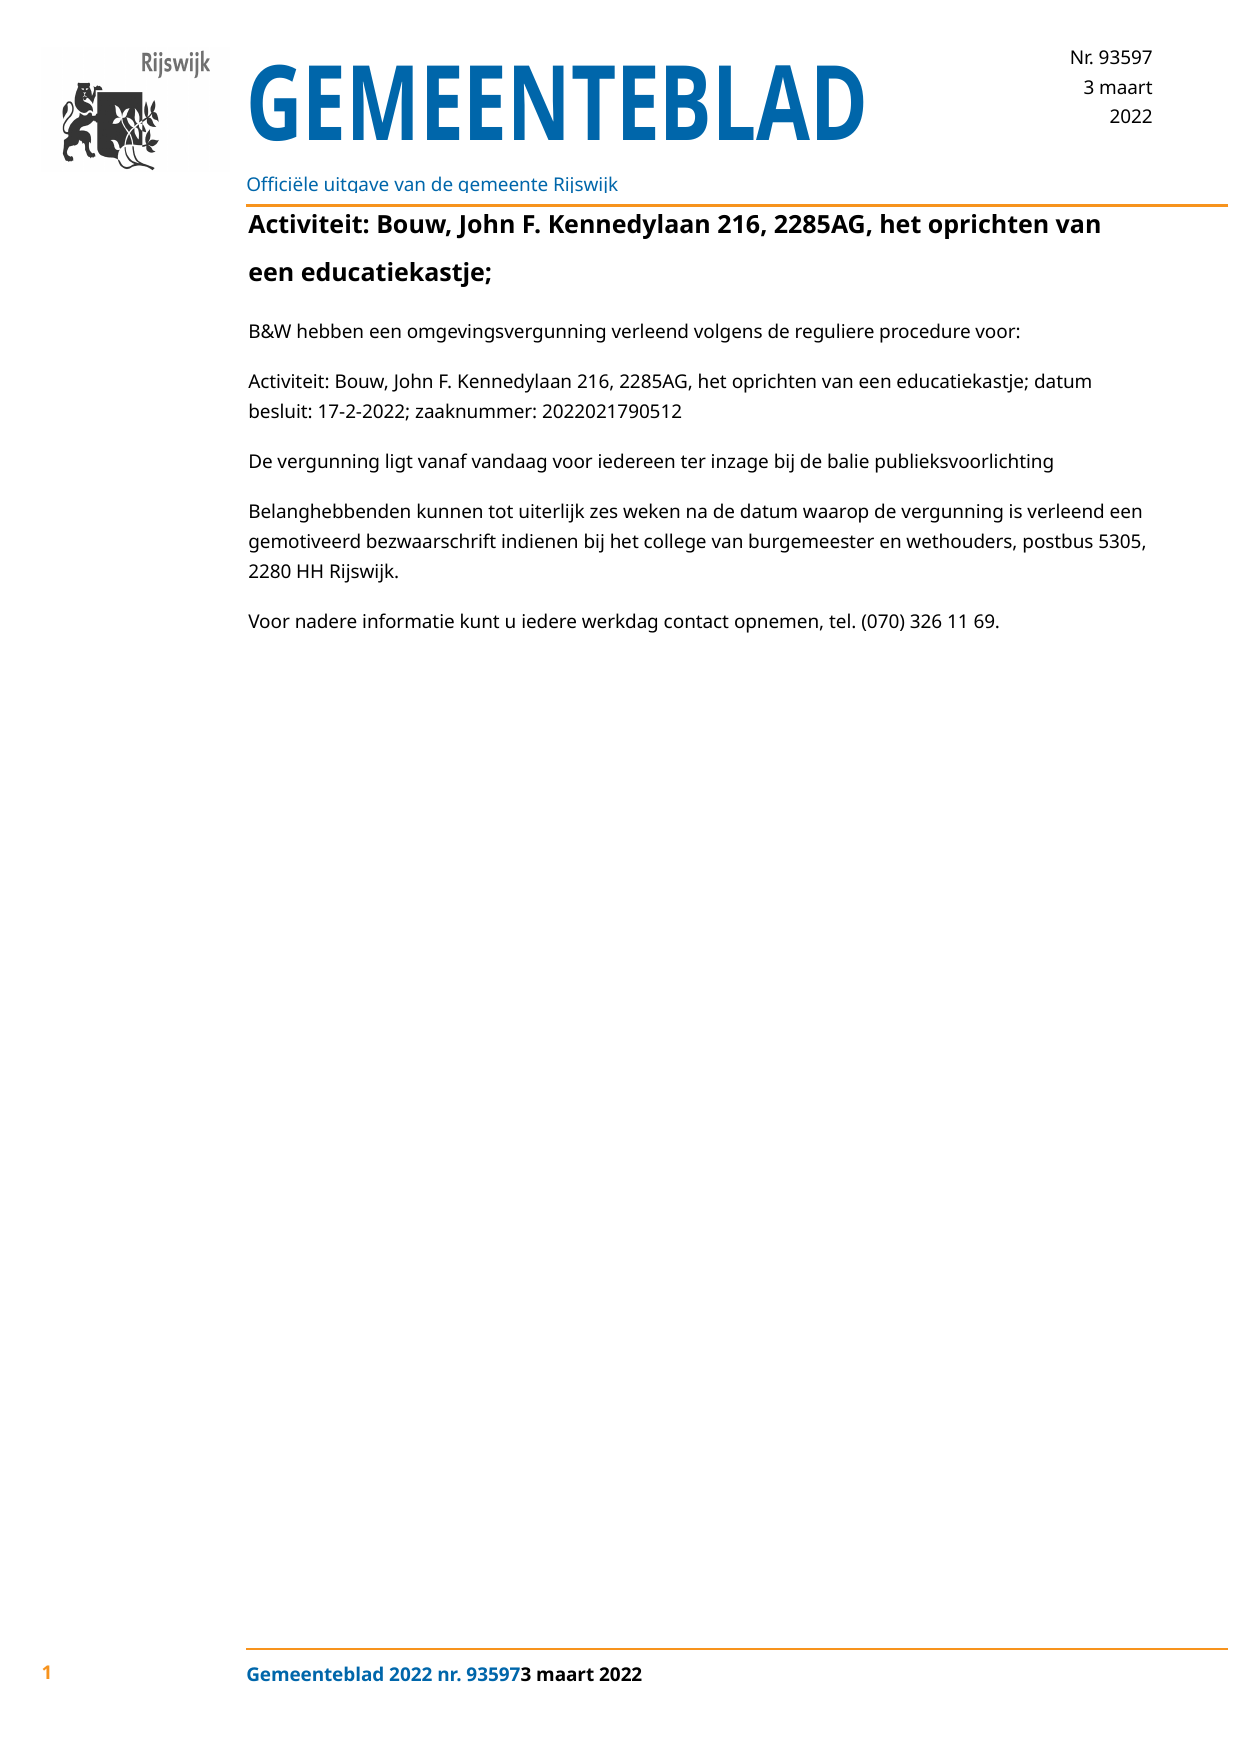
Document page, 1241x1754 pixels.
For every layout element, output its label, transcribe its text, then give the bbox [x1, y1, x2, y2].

text Belanghebbenden kunnen tot uiterlijk zes weken na de datum waarop de vergunning is verleend een gemotiveerd bezwaarschrift indienen bij het college van burgemeester en wethouders, postbus 5305, 2280 HH Rijswijk. [248, 499, 1152, 584]
picture [41, 47, 231, 172]
text B&W hebben een omgevingsvergunning verleend volgens de reguliere procedure voor: [248, 318, 1152, 344]
text De vergunning ligt vanaf vandaag voor iedereen ter inzage bij de balie publieksvoorlichting [248, 448, 1152, 474]
text Activiteit: Bouw, John F. Kennedylaan 216, 2285AG, het oprichten van een educatiekastje; datum besluit: 17-2-2022; zaaknummer: 2022021790512 [248, 368, 1152, 424]
text Activiteit: Bouw, John F. Kennedylaan 216, 2285AG, het oprichten van een educatiekastje; [248, 207, 1152, 288]
text Voor nadere informatie kunt u iedere werkdag contact opnemen, tel. (070) 326 11 69. [248, 608, 1152, 634]
